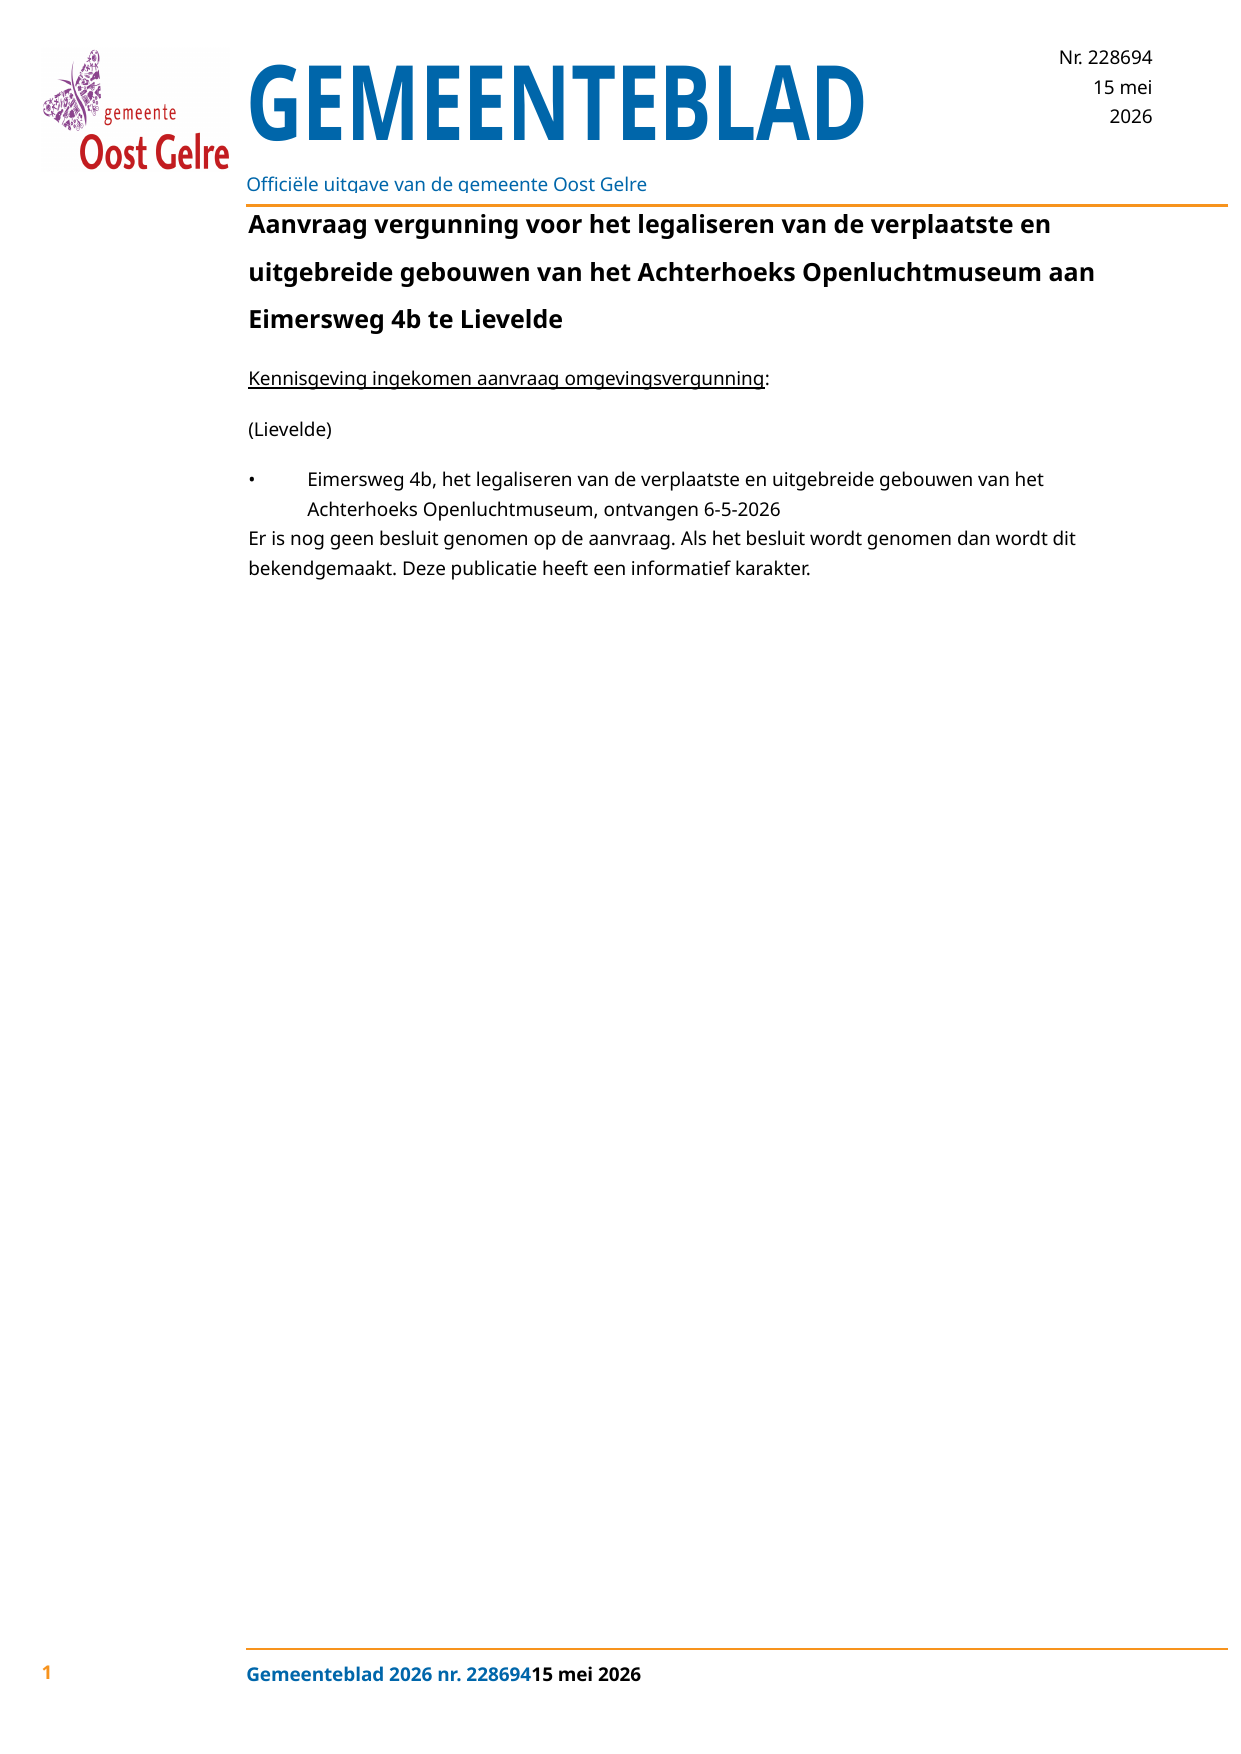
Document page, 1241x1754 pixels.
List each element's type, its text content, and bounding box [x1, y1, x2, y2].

list Eimersweg 4b, het legaliseren van de verplaatste en uitgebreide gebouwen van het Achterhoeks Openluchtmuseum, ontvangen 6-5-2026 [248, 466, 1152, 522]
picture [41, 47, 231, 172]
text Kennisgeving ingekomen aanvraag omgevingsvergunning: [248, 366, 1152, 391]
text Er is nog geen besluit genomen op de aanvraag. Als het besluit wordt genomen dan wordt dit bekendgemaakt. Deze publicatie heeft een informatief karakter. [248, 526, 1152, 581]
text Aanvraag vergunning voor het legaliseren van de verplaatste en uitgebreide gebouwen van het Achterhoeks Openluchtmuseum aan Eimersweg 4b te Lievelde [248, 207, 1152, 336]
text (Lievelde) [248, 416, 1152, 442]
